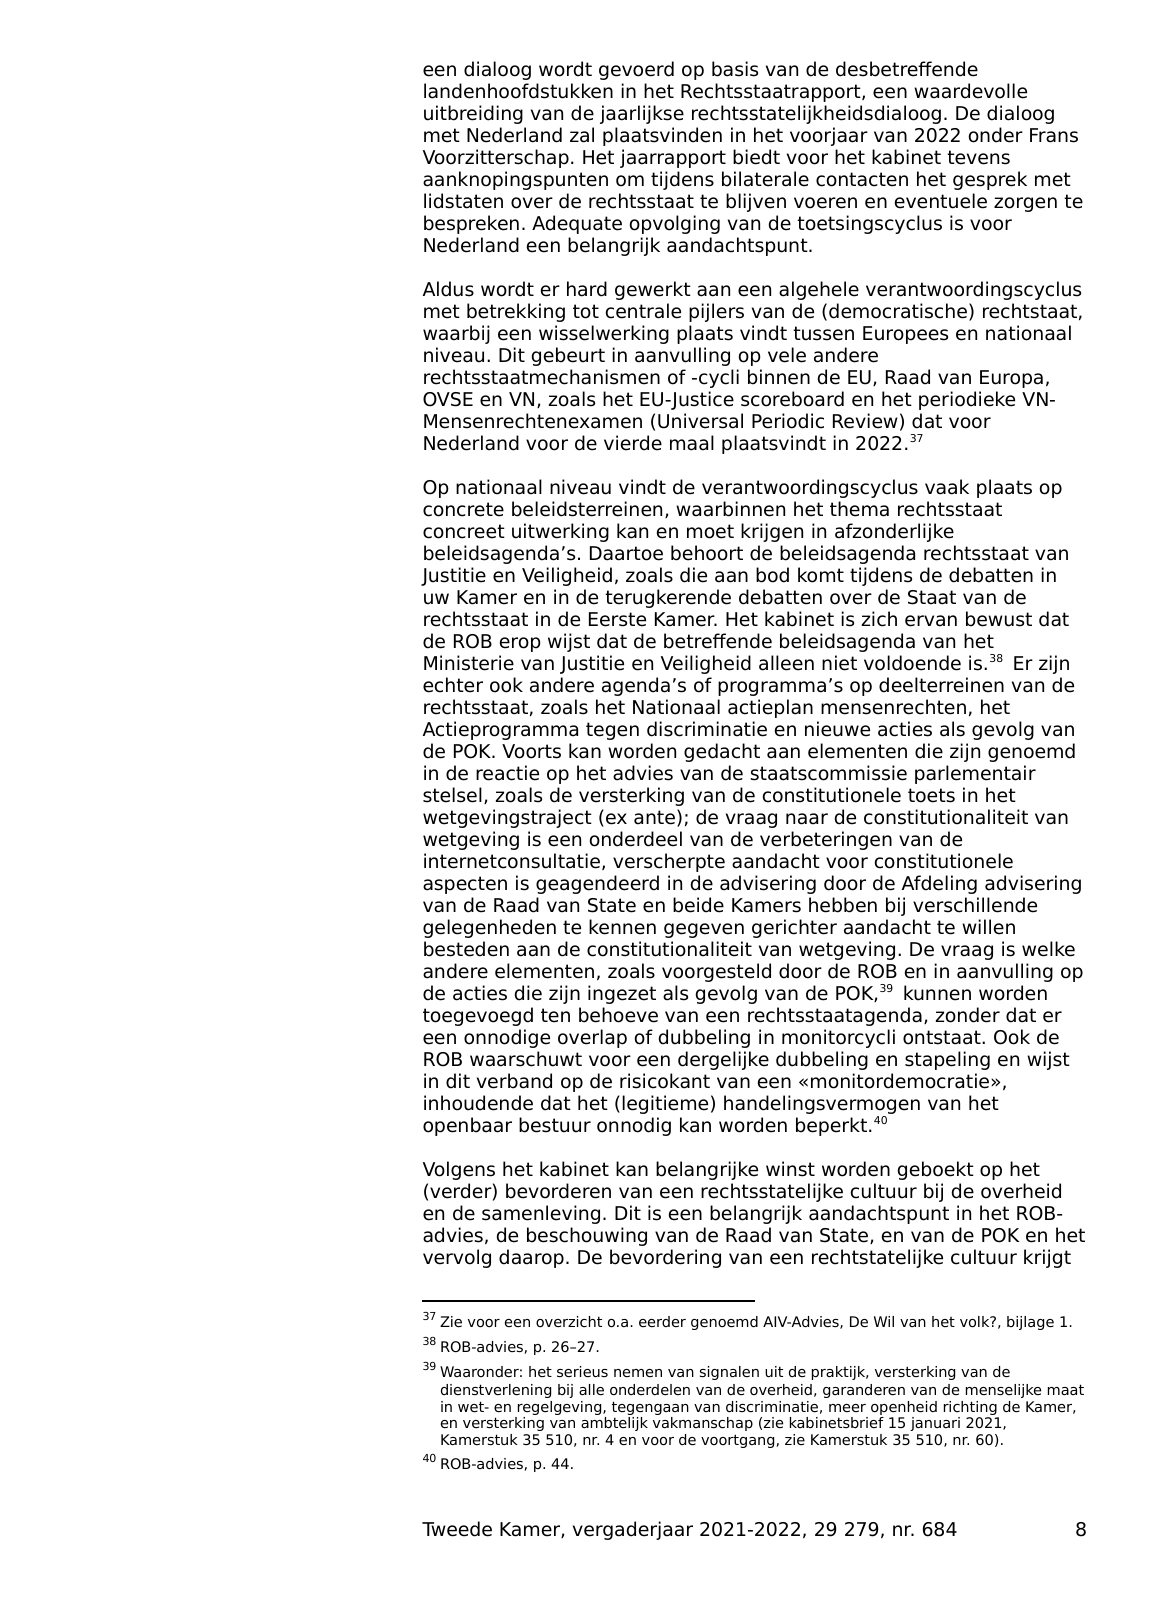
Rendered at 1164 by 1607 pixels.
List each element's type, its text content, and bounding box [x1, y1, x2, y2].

text een dialoog wordt gevoerd op basis van de desbetreffende landenhoofdstukken in het Rechtsstaatrapport, een waardevolle uitbreiding van de jaarlijkse rechtsstatelijkheidsdialoog. De dialoog met Nederland zal plaatsvinden in het voorjaar van 2022 onder Frans Voorzitterschap. Het jaarrapport biedt voor het kabinet tevens aanknopingspunten om tijdens bilaterale contacten het gesprek met lidstaten over de rechtsstaat te blijven voeren en eventuele zorgen te bespreken. Adequate opvolging van de toetsingscyclus is voor Nederland een belangrijk aandachtspunt. [422, 59, 1087, 257]
text Volgens het kabinet kan belangrijke winst worden geboekt op het (verder) bevorderen van een rechtsstatelijke cultuur bij de overheid en de samenleving. Dit is een belangrijk aandachtspunt in het ROB-advies, de beschouwing van de Raad van State, en van de POK en het vervolg daarop. De bevordering van een rechtstatelijke cultuur krijgt [422, 1159, 1087, 1268]
text ROB-advies, p. 26–27. [422, 1335, 1087, 1357]
text Waaronder: het serieus nemen van signalen uit de praktijk, versterking van de dienstverlening bij alle onderdelen van de overheid, garanderen van de menselijke maat in wet- en regelgeving, tegengaan van discriminatie, meer openheid richting de Kamer, en versterking van ambtelijk vakmanschap (zie kabinetsbrief 15 januari 2021, Kamerstuk 35 510, nr. 4 en voor de voortgang, zie Kamerstuk 35 510, nr. 60). [422, 1360, 1087, 1449]
text Op nationaal niveau vindt de verantwoordingscyclus vaak plaats op concrete beleidsterreinen, waarbinnen het thema rechtsstaat concreet uitwerking kan en moet krijgen in afzonderlijke beleidsagenda’s. Daartoe behoort de beleidsagenda rechtsstaat van Justitie en Veiligheid, zoals die aan bod komt tijdens de debatten in uw Kamer en in de terugkerende debatten over de Staat van de rechtsstaat in de Eerste Kamer. Het kabinet is zich ervan bewust dat de ROB erop wijst dat de betreffende beleidsagenda van het Ministerie van Justitie en Veiligheid alleen niet voldoende is. Er zijn echter ook andere agenda’s of programma’s op deelterreinen van de rechtsstaat, zoals het Nationaal actieplan mensenrechten, het Actieprogramma tegen discriminatie en nieuwe acties als gevolg van de POK. Voorts kan worden gedacht aan elementen die zijn genoemd in de reactie op het advies van de staatscommissie parlementair stelsel, zoals de versterking van de constitutionele toets in het wetgevingstraject (ex ante); de vraag naar de constitutionaliteit van wetgeving is een onderdeel van de verbeteringen van de internetconsultatie, verscherpte aandacht voor constitutionele aspecten is geagendeerd in de advisering door de Afdeling advisering van de Raad van State en beide Kamers hebben bij verschillende gelegenheden te kennen gegeven gerichter aandacht te willen besteden aan de constitutionaliteit van wetgeving. De vraag is welke andere elementen, zoals voorgesteld door de ROB en in aanvulling op de acties die zijn ingezet als gevolg van de POK, kunnen worden toegevoegd ten behoeve van een rechtsstaatagenda, zonder dat er een onnodige overlap of dubbeling in monitorcycli ontstaat. Ook de ROB waarschuwt voor een dergelijke dubbeling en stapeling en wijst in dit verband op de risicokant van een «monitordemocratie», inhoudende dat het (legitieme) handelingsvermogen van het openbaar bestuur onnodig kan worden beperkt. [422, 477, 1087, 1136]
text Zie voor een overzicht o.a. eerder genoemd AIV-Advies, De Wil van het volk?, bijlage 1. [422, 1310, 1087, 1332]
text ROB-advies, p. 44. [422, 1452, 1087, 1474]
text Aldus wordt er hard gewerkt aan een algehele verantwoordingscyclus met betrekking tot centrale pijlers van de (democratische) rechtstaat, waarbij een wisselwerking plaats vindt tussen Europees en nationaal niveau. Dit gebeurt in aanvulling op vele andere rechtsstaatmechanismen of -cycli binnen de EU, Raad van Europa, OVSE en VN, zoals het EU-Justice scoreboard en het periodieke VN-Mensenrechtenexamen (Universal Periodic Review) dat voor Nederland voor de vierde maal plaatsvindt in 2022. [422, 279, 1087, 455]
